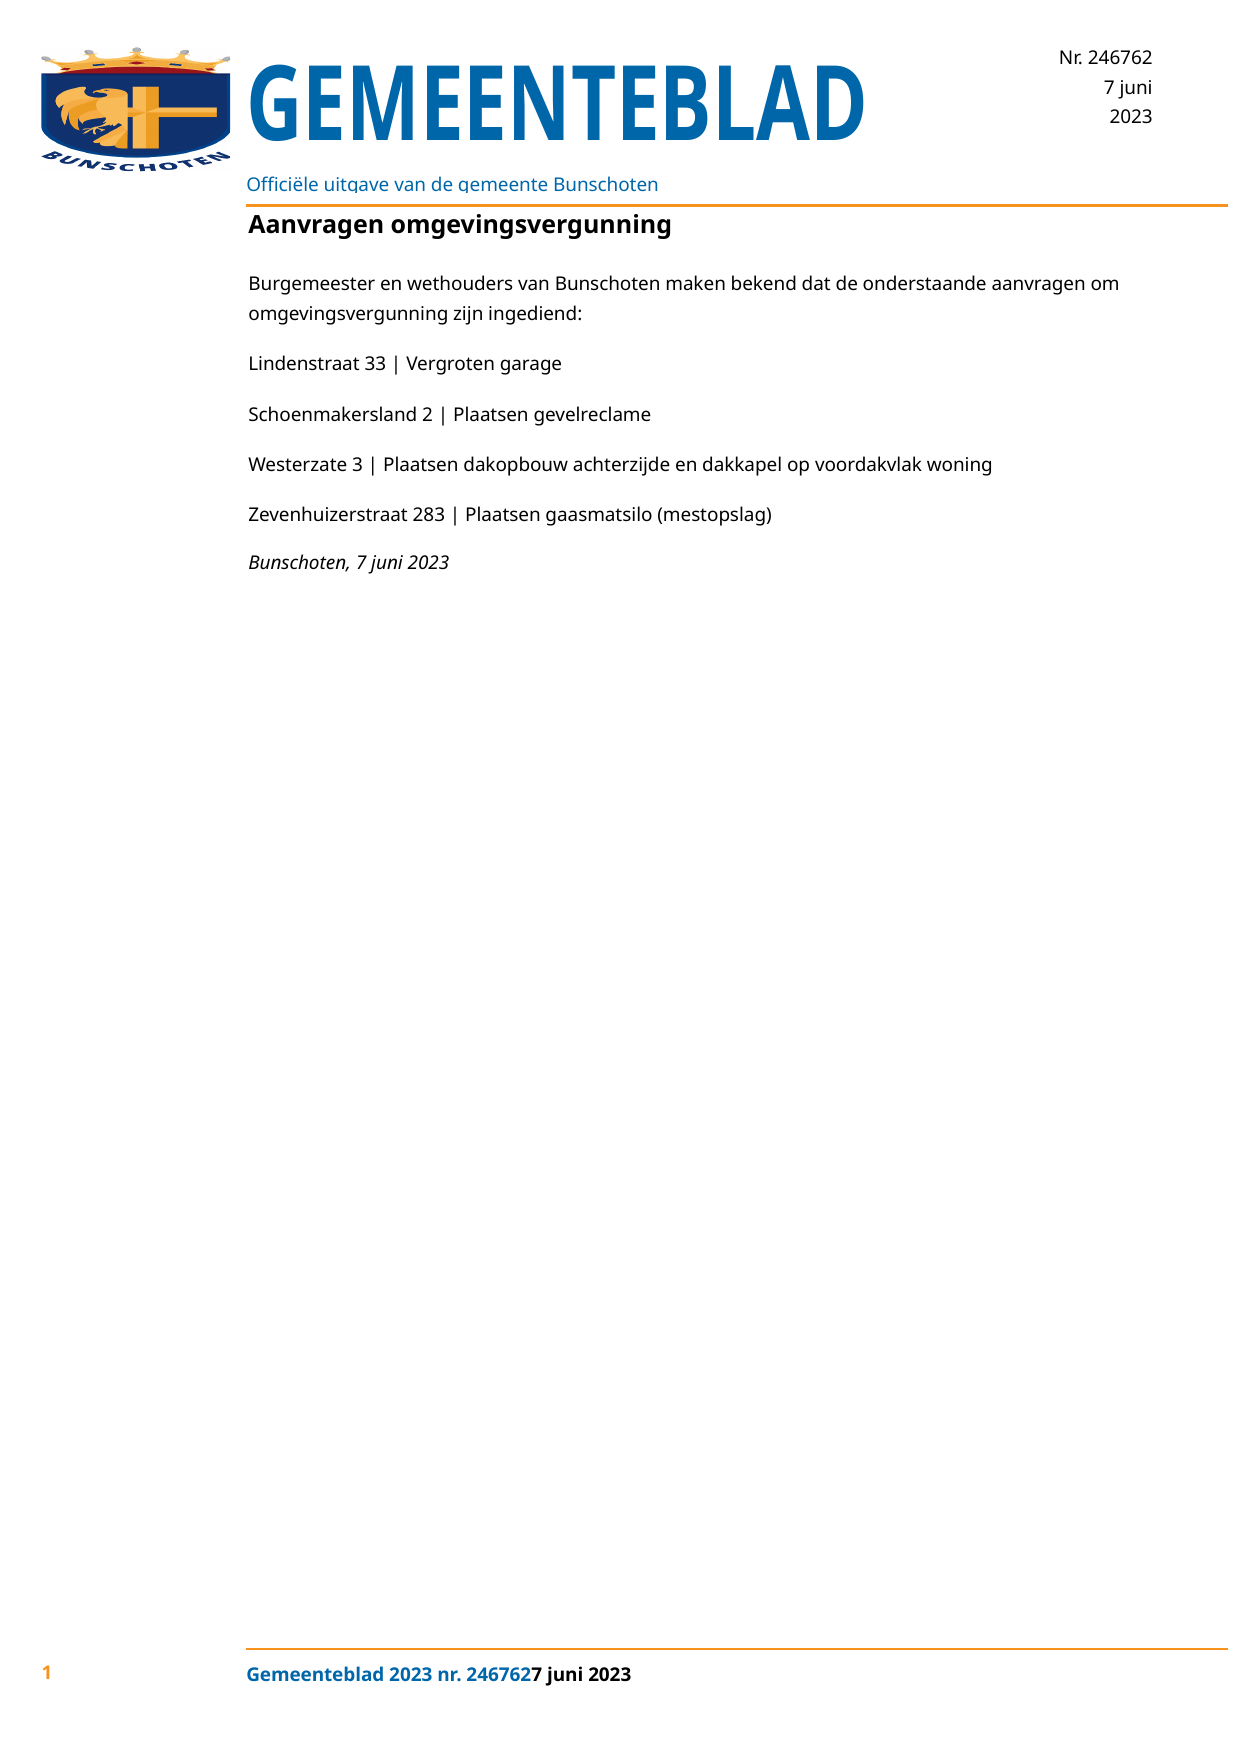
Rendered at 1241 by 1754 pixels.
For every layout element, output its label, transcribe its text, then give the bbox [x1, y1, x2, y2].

text Aanvragen omgevingsvergunning [248, 207, 1152, 241]
picture [41, 47, 231, 172]
text Bunschoten, 7 juni 2023 [248, 549, 1152, 575]
text Lindenstraat 33 | Vergroten garage [248, 350, 1152, 376]
text Schoenmakersland 2 | Plaatsen gevelreclame [248, 401, 1152, 426]
text Zevenhuizerstraat 283 | Plaatsen gaasmatsilo (mestopslag) [248, 502, 1152, 527]
text Burgemeester en wethouders van Bunschoten maken bekend dat de onderstaande aanvragen om omgevingsvergunning zijn ingediend: [248, 270, 1152, 326]
text Westerzate 3 | Plaatsen dakopbouw achterzijde en dakkapel op voordakvlak woning [248, 451, 1152, 477]
